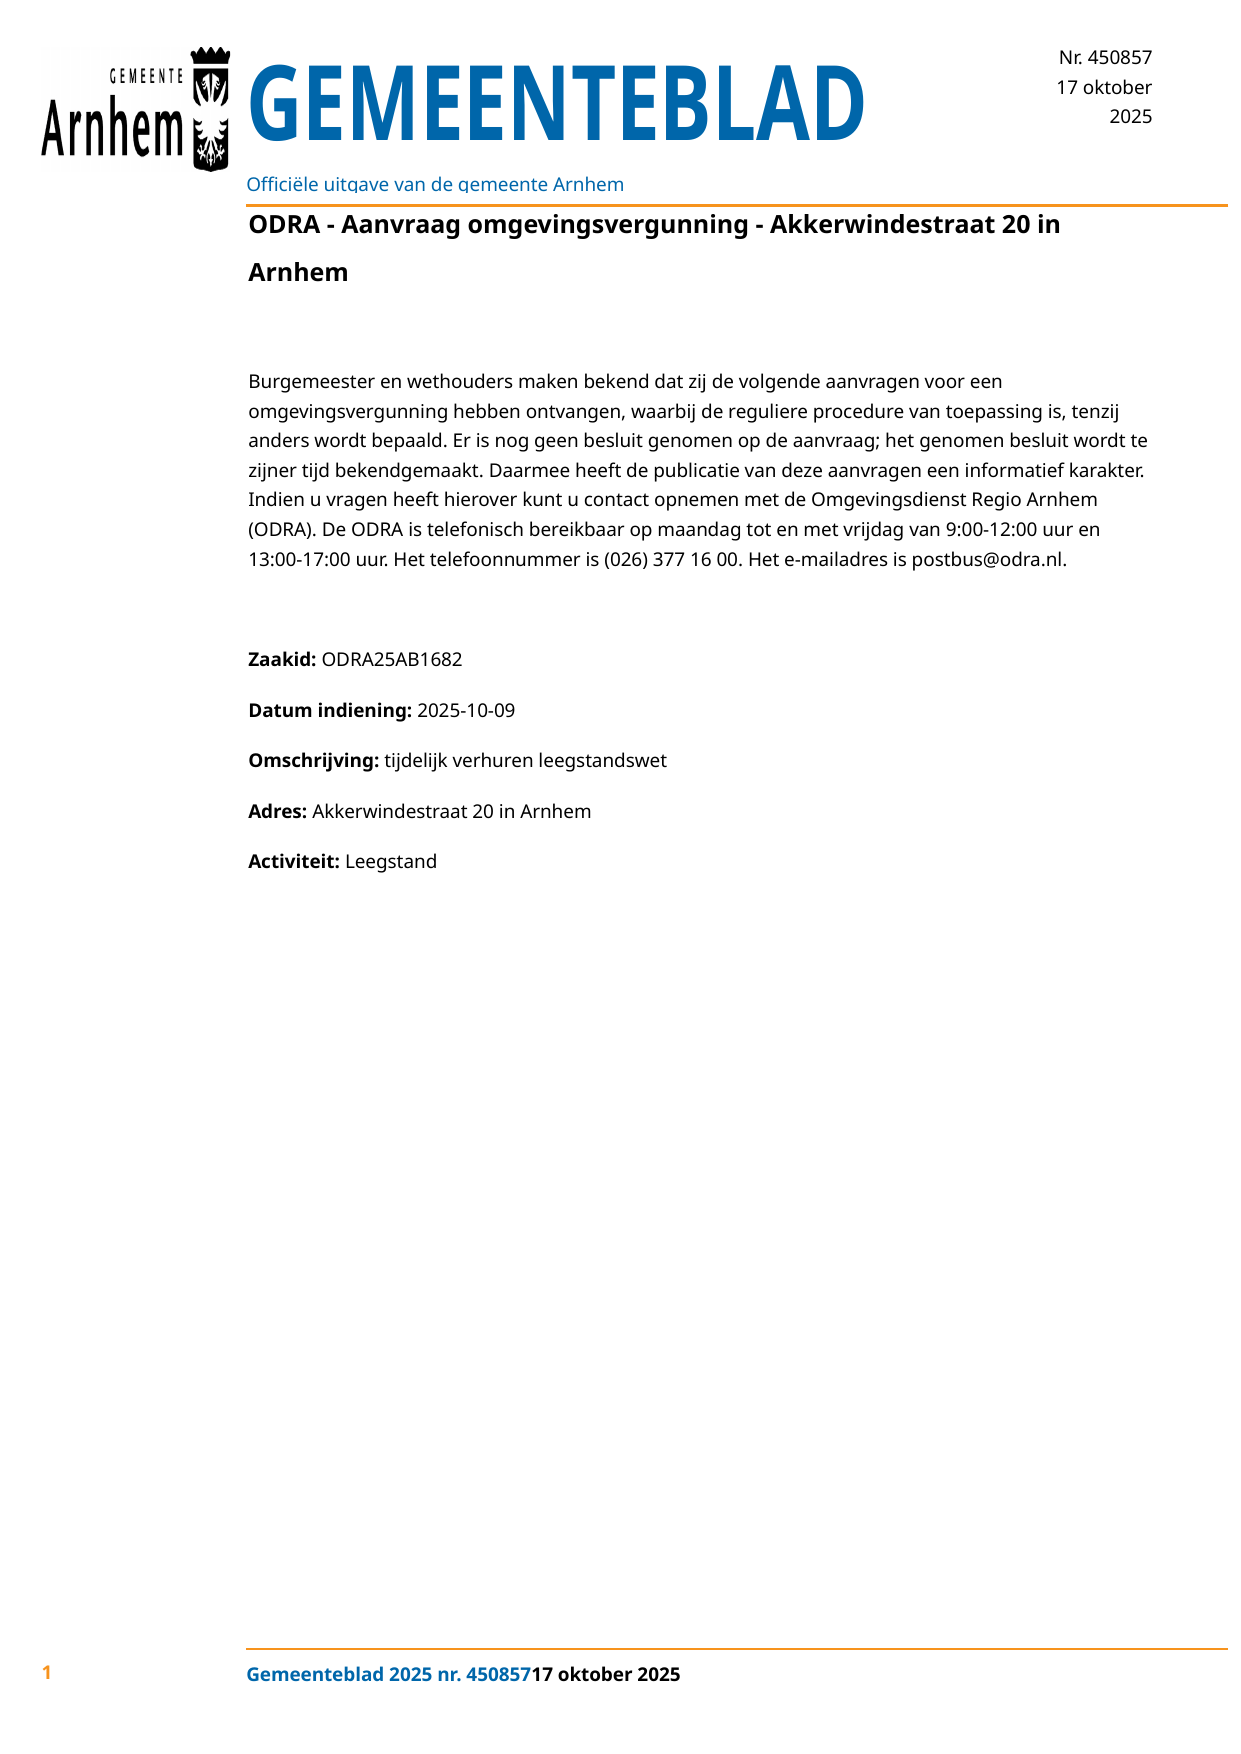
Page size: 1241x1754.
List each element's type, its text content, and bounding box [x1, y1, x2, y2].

text Adres: Akkerwindestraat 20 in Arnhem [248, 798, 1152, 824]
text Burgemeester en wethouders maken bekend dat zij de volgende aanvragen voor een omgevingsvergunning hebben ontvangen, waarbij de reguliere procedure van toepassing is, tenzij anders wordt bepaald. Er is nog geen besluit genomen op de aanvraag; het genomen besluit wordt te zijner tijd bekendgemaakt. Daarmee heeft de publicatie van deze aanvragen een informatief karakter. Indien u vragen heeft hierover kunt u contact opnemen met de Omgevingsdienst Regio Arnhem (ODRA). De ODRA is telefonisch bereikbaar op maandag tot en met vrijdag van 9:00-12:00 uur en 13:00-17:00 uur. Het telefoonnummer is (026) 377 16 00. Het e-mailadres is postbus@odra.nl. [248, 368, 1152, 572]
text Datum indiening: 2025-10-09 [248, 697, 1152, 723]
text Zaakid: ODRA25AB1682 [248, 647, 1152, 672]
text Omschrijving: tijdelijk verhuren leegstandswet [248, 747, 1152, 773]
text Activiteit: Leegstand [248, 848, 1152, 874]
text ODRA - Aanvraag omgevingsvergunning - Akkerwindestraat 20 in Arnhem [248, 207, 1152, 288]
picture [41, 47, 231, 172]
